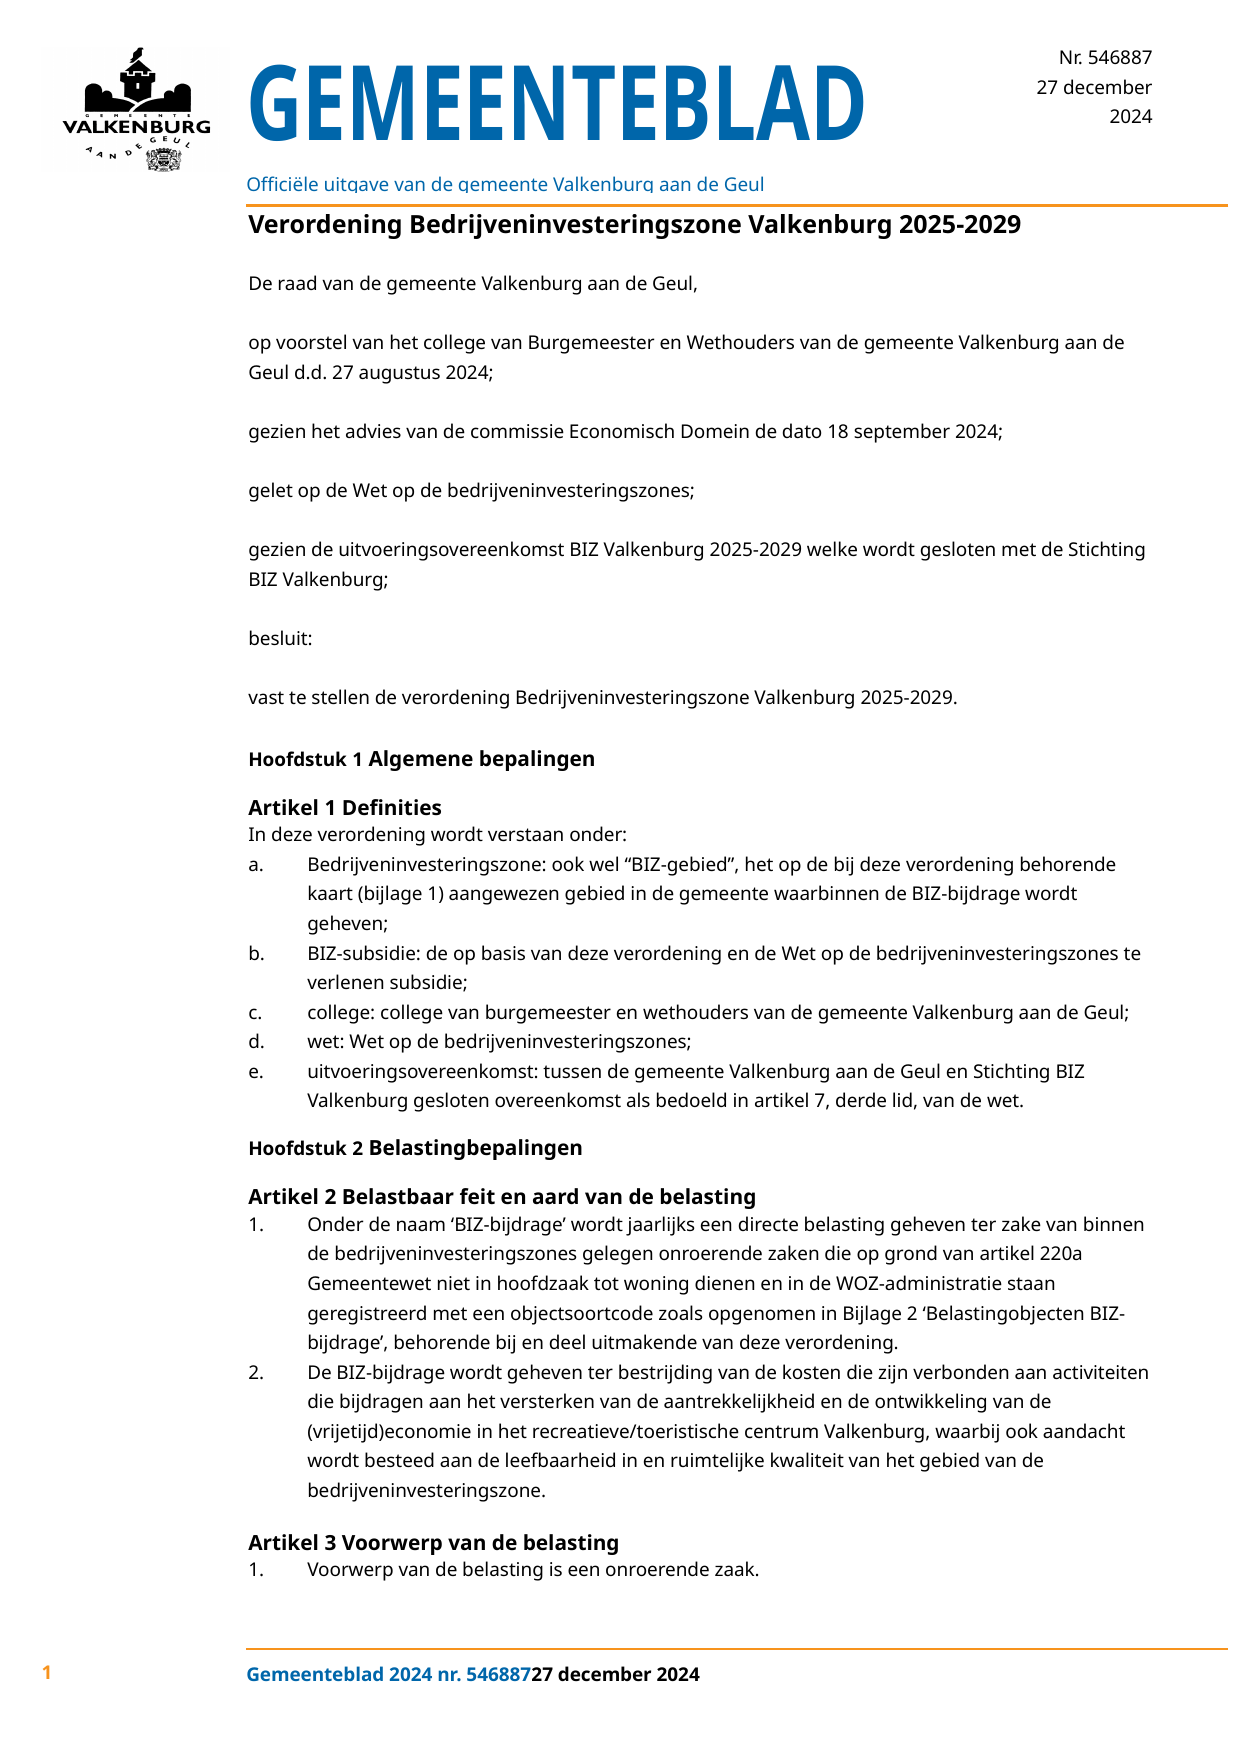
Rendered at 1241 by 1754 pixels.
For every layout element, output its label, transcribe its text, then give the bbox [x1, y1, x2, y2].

text Artikel 3 Voorwerp van de belasting [248, 1528, 1152, 1556]
list Bedrijveninvesteringszone: ook wel “BIZ-gebied”, het op de bij deze verordening behorende kaart (bijlage 1) aangewezen gebied in de gemeente waarbinnen de BIZ-bijdrage wordt geheven; [248, 851, 1152, 936]
text Hoofdstuk 2 Belastingbepalingen [248, 1133, 1152, 1162]
text In deze verordening wordt verstaan onder: [248, 821, 1152, 847]
text De raad van de gemeente Valkenburg aan de Geul, [248, 270, 1152, 296]
picture [41, 47, 231, 172]
text gezien de uitvoeringsovereenkomst BIZ Valkenburg 2025-2029 welke wordt gesloten met de Stichting BIZ Valkenburg; [248, 537, 1152, 592]
list De BIZ-bijdrage wordt geheven ter bestrijding van de kosten die zijn verbonden aan activiteiten die bijdragen aan het versterken van de aantrekkelijkheid en de ontwikkeling van de (vrijetijd)economie in het recreatieve/toeristische centrum Valkenburg, waarbij ook aandacht wordt besteed aan de leefbaarheid in en ruimtelijke kwaliteit van het gebied van de bedrijveninvesteringszone. [248, 1359, 1152, 1503]
list wet: Wet op de bedrijveninvesteringszones; [248, 1028, 1152, 1054]
text Artikel 2 Belastbaar feit en aard van de belasting [248, 1182, 1152, 1211]
text besluit: [248, 625, 1152, 651]
text Hoofdstuk 1 Algemene bepalingen [248, 744, 1152, 772]
list uitvoeringsovereenkomst: tussen de gemeente Valkenburg aan de Geul en Stichting BIZ Valkenburg gesloten overeenkomst als bedoeld in artikel 7, derde lid, van de wet. [248, 1058, 1152, 1113]
list college: college van burgemeester en wethouders van de gemeente Valkenburg aan de Geul; [248, 999, 1152, 1024]
text Artikel 1 Definities [248, 793, 1152, 821]
list Onder de naam ‘BIZ-bijdrage’ wordt jaarlijks een directe belasting geheven ter zake van binnen de bedrijveninvesteringszones gelegen onroerende zaken die op grond van artikel 220a Gemeentewet niet in hoofdzaak tot woning dienen en in de WOZ-administratie staan geregistreerd met een objectsoortcode zoals opgenomen in Bijlage 2 ‘Belastingobjecten BIZ-bijdrage’, behorende bij en deel uitmakende van deze verordening. [248, 1211, 1152, 1355]
text Verordening Bedrijveninvesteringszone Valkenburg 2025-2029 [248, 207, 1152, 241]
text gelet op de Wet op de bedrijveninvesteringszones; [248, 477, 1152, 503]
text gezien het advies van de commissie Economisch Domein de dato 18 september 2024; [248, 418, 1152, 444]
list Voorwerp van de belasting is een onroerende zaak. [248, 1556, 1152, 1582]
text op voorstel van het college van Burgemeester en Wethouders van de gemeente Valkenburg aan de Geul d.d. 27 augustus 2024; [248, 329, 1152, 385]
list BIZ-subsidie: de op basis van deze verordening en de Wet op de bedrijveninvesteringszones te verlenen subsidie; [248, 940, 1152, 995]
text vast te stellen de verordening Bedrijveninvesteringszone Valkenburg 2025-2029. [248, 684, 1152, 710]
